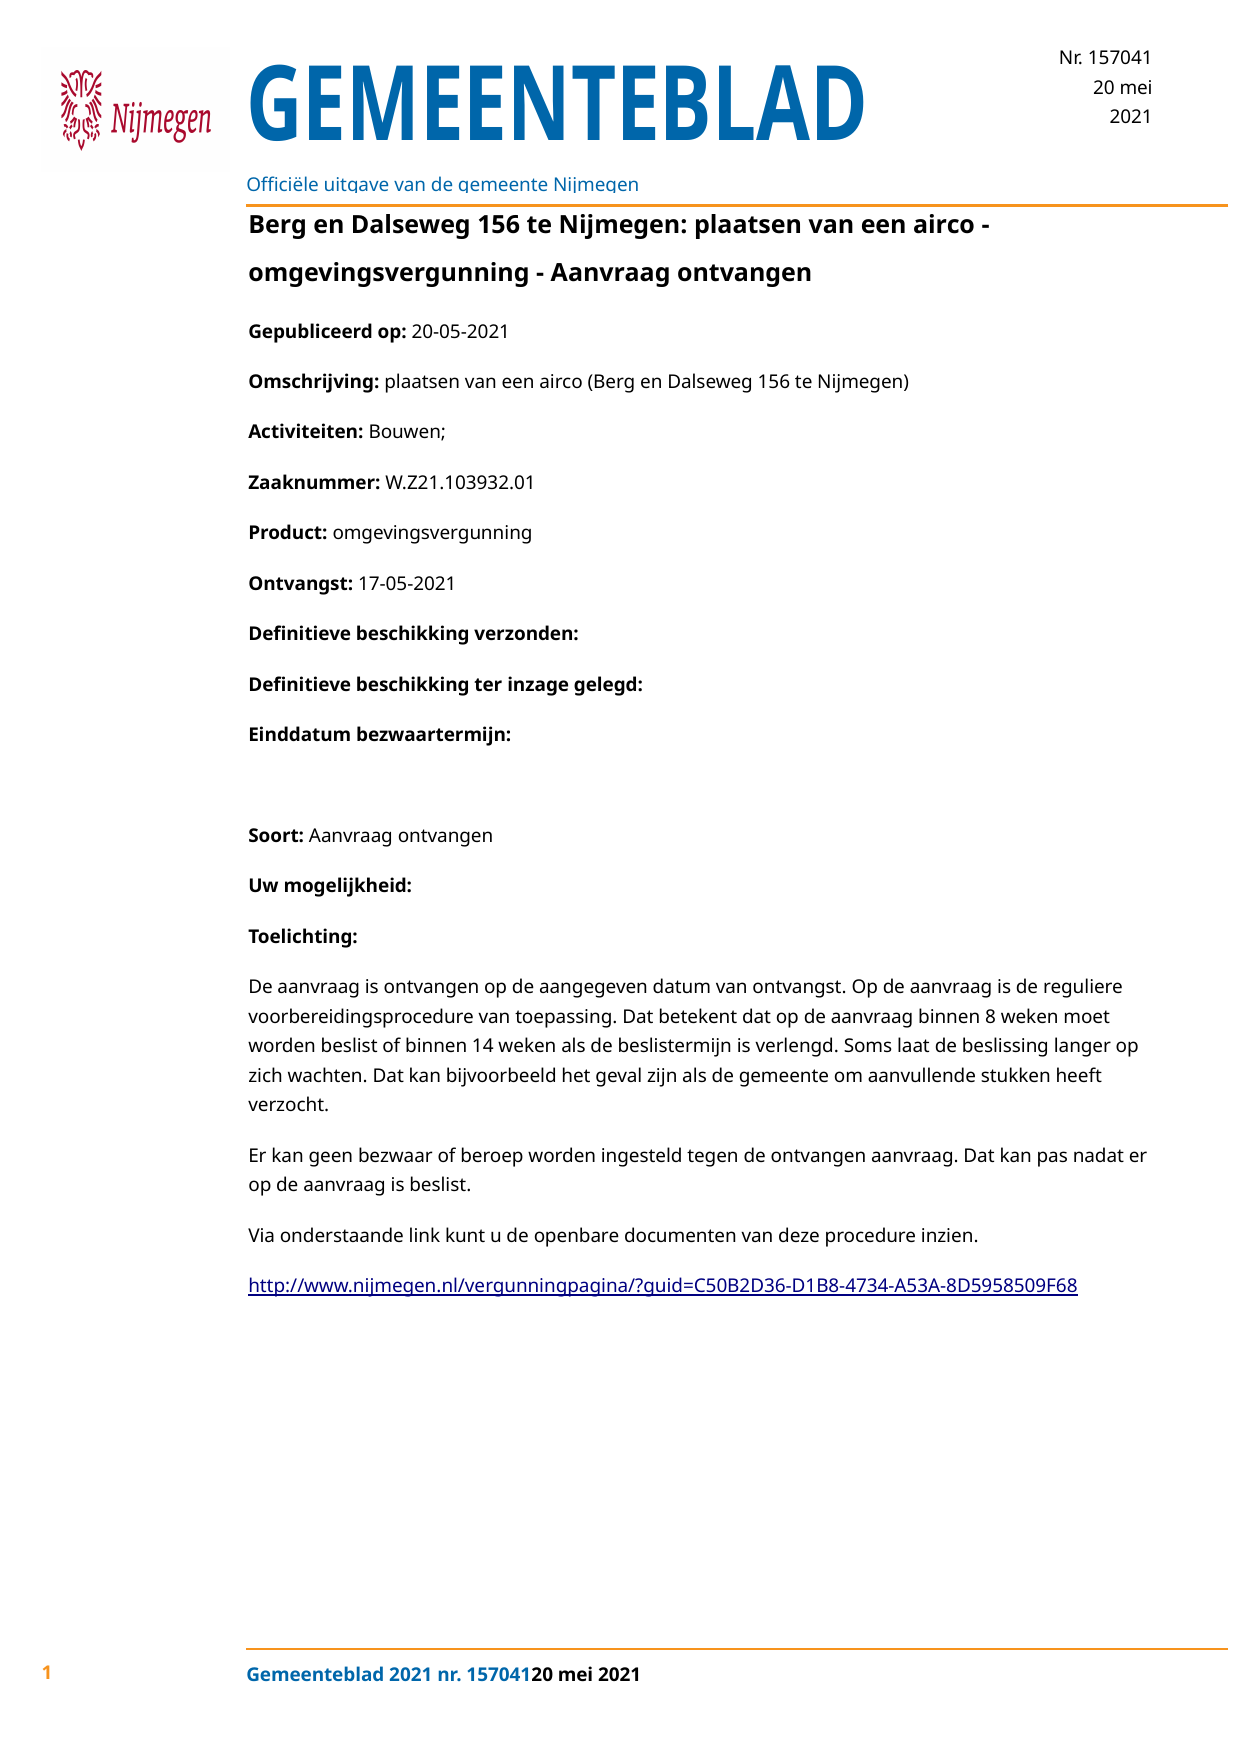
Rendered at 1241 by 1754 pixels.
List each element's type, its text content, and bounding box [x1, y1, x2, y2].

text Definitieve beschikking verzonden: [248, 620, 1152, 646]
text Uw mogelijkheid: [248, 872, 1152, 898]
picture [41, 47, 231, 172]
text Toelichting: [248, 923, 1152, 949]
text Zaaknummer: W.Z21.103932.01 [248, 469, 1152, 495]
text Soort: Aanvraag ontvangen [248, 822, 1152, 848]
text Er kan geen bezwaar of beroep worden ingesteld tegen de ontvangen aanvraag. Dat kan pas nadat er op de aanvraag is beslist. [248, 1142, 1152, 1197]
text De aanvraag is ontvangen op de aangegeven datum van ontvangst. Op de aanvraag is de reguliere voorbereidingsprocedure van toepassing. Dat betekent dat op de aanvraag binnen 8 weken moet worden beslist of binnen 14 weken als de beslistermijn is verlengd. Soms laat de beslissing langer op zich wachten. Dat kan bijvoorbeeld het geval zijn als de gemeente om aanvullende stukken heeft verzocht. [248, 973, 1152, 1117]
text Activiteiten: Bouwen; [248, 419, 1152, 444]
text Ontvangst: 17-05-2021 [248, 570, 1152, 596]
text Omschrijving: plaatsen van een airco (Berg en Dalseweg 156 te Nijmegen) [248, 368, 1152, 394]
text Gepubliceerd op: 20-05-2021 [248, 318, 1152, 344]
text Einddatum bezwaartermijn: [248, 721, 1152, 747]
text Definitieve beschikking ter inzage gelegd: [248, 671, 1152, 697]
text http://www.nijmegen.nl/vergunningpagina/?guid=C50B2D36-D1B8-4734-A53A-8D5958509F68 [248, 1272, 1152, 1298]
text Via onderstaande link kunt u de openbare documenten van deze procedure inzien. [248, 1222, 1152, 1248]
text Product: omgevingsvergunning [248, 519, 1152, 545]
text Berg en Dalseweg 156 te Nijmegen: plaatsen van een airco - omgevingsvergunning - Aanvraag ontvangen [248, 207, 1152, 288]
